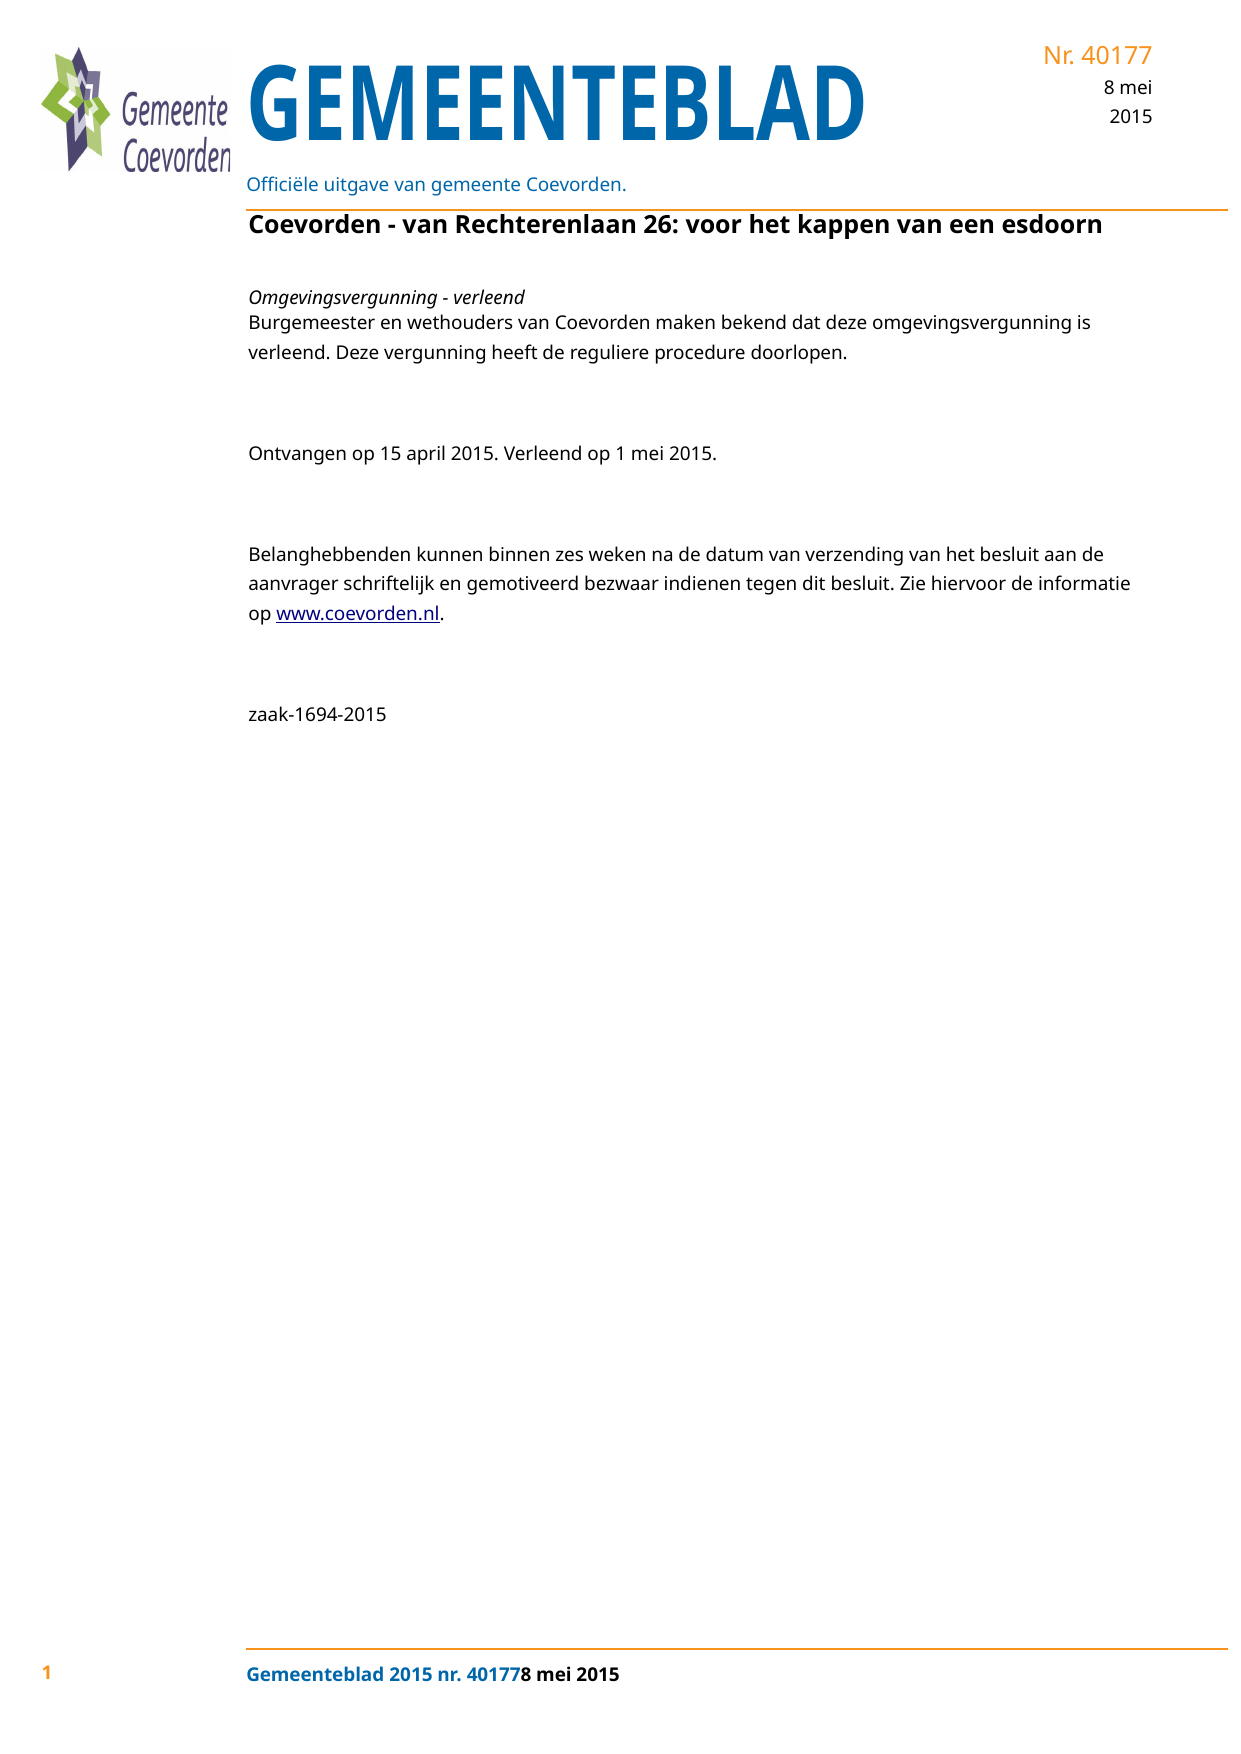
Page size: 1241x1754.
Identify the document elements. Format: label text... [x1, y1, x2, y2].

picture [41, 47, 231, 172]
text Belanghebbenden kunnen binnen zes weken na de datum van verzending van het besluit aan de aanvrager schriftelijk en gemotiveerd bezwaar indienen tegen dit besluit. Zie hiervoor de informatie op www.coevorden.nl. [248, 541, 1152, 626]
text Ontvangen op 15 april 2015. Verleend op 1 mei 2015. [248, 440, 1152, 466]
text zaak-1694-2015 [248, 701, 1152, 727]
text Coevorden - van Rechterenlaan 26: voor het kappen van een esdoorn [248, 211, 1152, 241]
text Omgevingsvergunning - verleend [248, 284, 1152, 309]
text Burgemeester en wethouders van Coevorden maken bekend dat deze omgevingsvergunning is verleend. Deze vergunning heeft de reguliere procedure doorlopen. [248, 309, 1152, 365]
